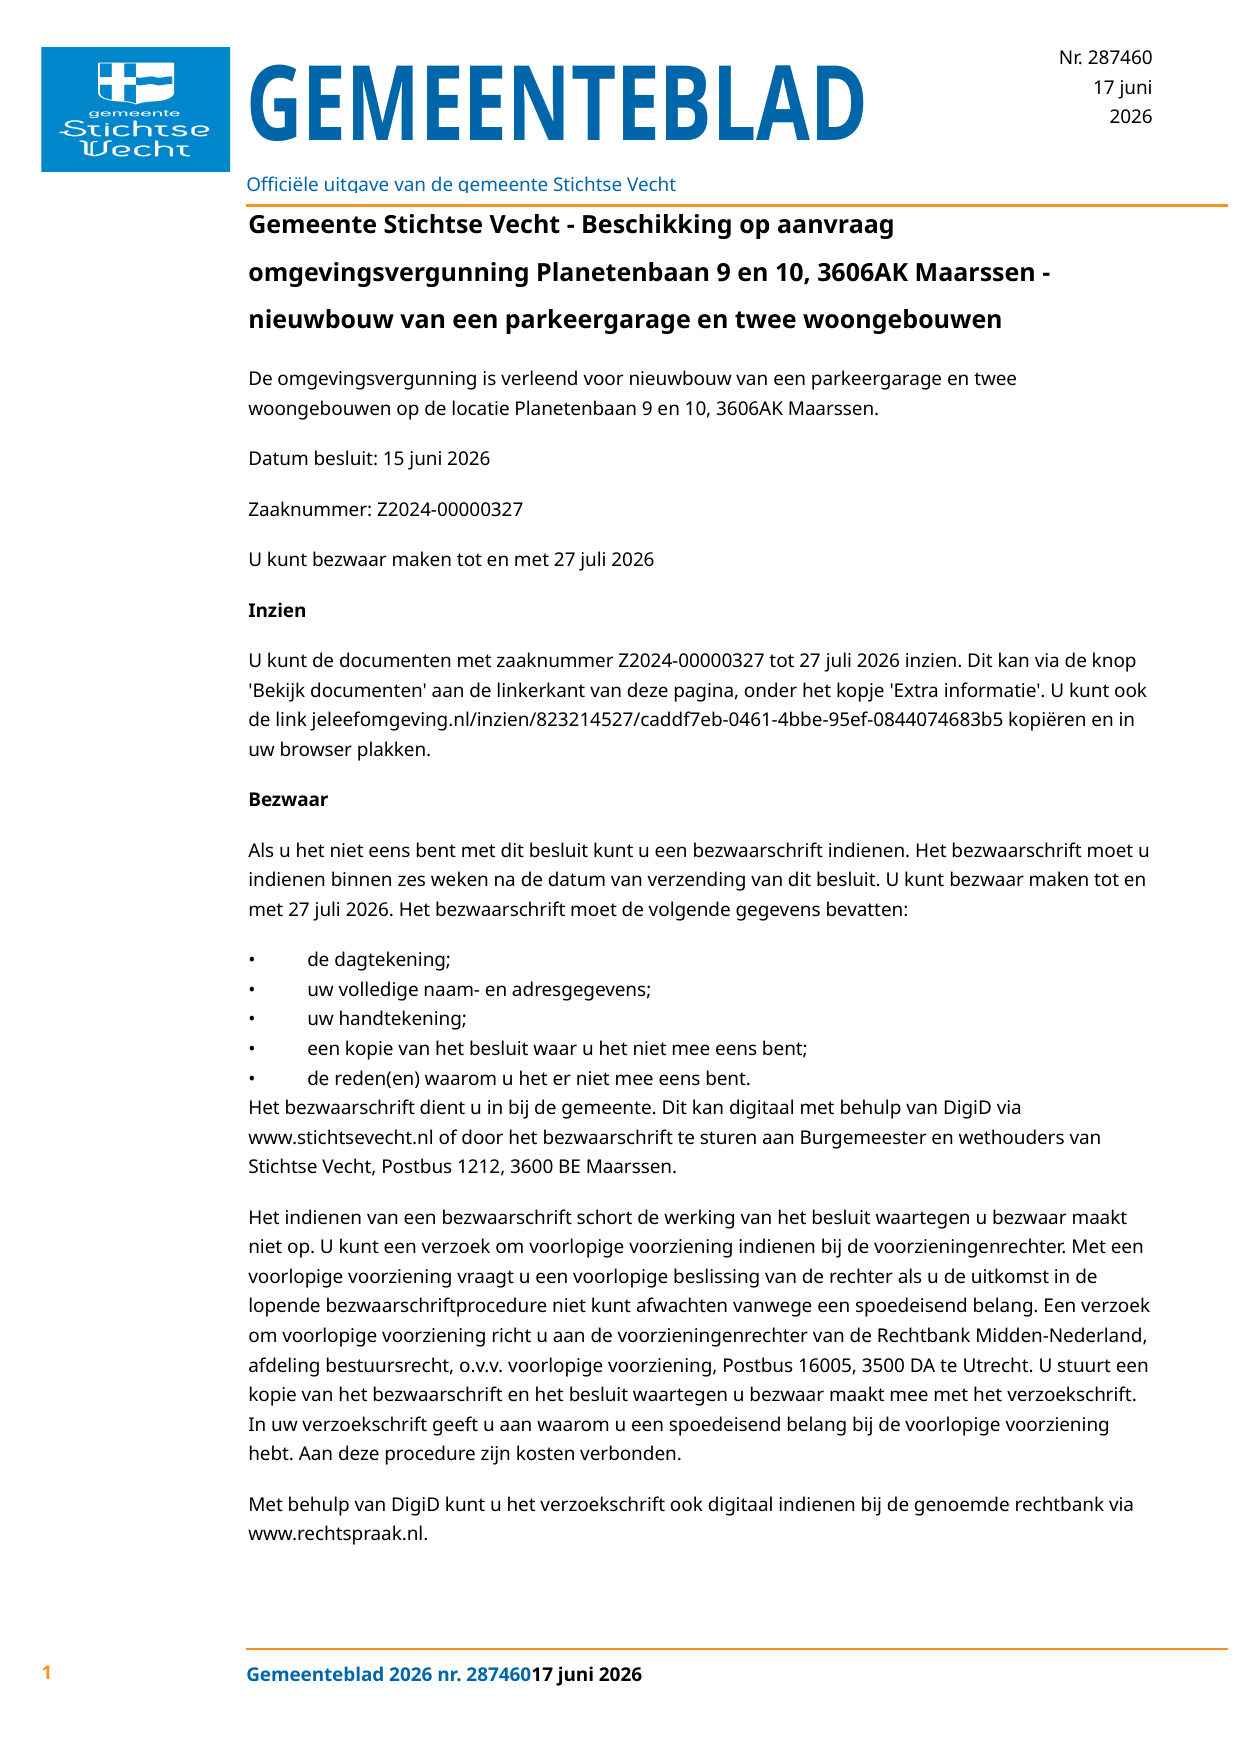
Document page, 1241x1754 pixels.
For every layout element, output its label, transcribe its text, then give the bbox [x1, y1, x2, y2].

text Gemeente Stichtse Vecht - Beschikking op aanvraag omgevingsvergunning Planetenbaan 9 en 10, 3606AK Maarssen - nieuwbouw van een parkeergarage en twee woongebouwen [248, 207, 1152, 336]
text Datum besluit: 15 juni 2026 [248, 446, 1152, 471]
text Als u het niet eens bent met dit besluit kunt u een bezwaarschrift indienen. Het bezwaarschrift moet u indienen binnen zes weken na de datum van verzending van dit besluit. U kunt bezwaar maken tot en met 27 juli 2026. Het bezwaarschrift moet de volgende gegevens bevatten: [248, 837, 1152, 922]
list uw volledige naam- en adresgegevens; [248, 976, 1152, 1002]
list de dagtekening; [248, 946, 1152, 972]
list uw handtekening; [248, 1006, 1152, 1031]
text De omgevingsvergunning is verleend voor nieuwbouw van een parkeergarage en twee woongebouwen op de locatie Planetenbaan 9 en 10, 3606AK Maarssen. [248, 366, 1152, 421]
text Het indienen van een bezwaarschrift schort de werking van het besluit waartegen u bezwaar maakt niet op. U kunt een verzoek om voorlopige voorziening indienen bij de voorzieningenrechter. Met een voorlopige voorziening vraagt u een voorlopige beslissing van de rechter als u de uitkomst in de lopende bezwaarschriftprocedure niet kunt afwachten vanwege een spoedeisend belang. Een verzoek om voorlopige voorziening richt u aan de voorzieningenrechter van de Rechtbank Midden-Nederland, afdeling bestuursrecht, o.v.v. voorlopige voorziening, Postbus 16005, 3500 DA te Utrecht. U stuurt een kopie van het bezwaarschrift en het besluit waartegen u bezwaar maakt mee met het verzoekschrift. In uw verzoekschrift geeft u aan waarom u een spoedeisend belang bij de voorlopige voorziening hebt. Aan deze procedure zijn kosten verbonden. [248, 1204, 1152, 1466]
text Met behulp van DigiD kunt u het verzoekschrift ook digitaal indienen bij de genoemde rechtbank via www.rechtspraak.nl. [248, 1491, 1152, 1546]
text U kunt bezwaar maken tot en met 27 juli 2026 [248, 546, 1152, 572]
picture [137, 63, 174, 103]
text Bezwaar [248, 786, 1152, 812]
text U kunt de documenten met zaaknummer Z2024-00000327 tot 27 juli 2026 inzien. Dit kan via de knop 'Bekijk documenten' aan de linkerkant van deze pagina, onder het kopje 'Extra informatie'. U kunt ook de link jeleefomgeving.nl/inzien/823214527/caddf7eb-0461-4bbe-95ef-0844074683b5 kopiëren en in uw browser plakken. [248, 647, 1152, 762]
text Inzien [248, 597, 1152, 622]
text Zaaknummer: Z2024-00000327 [248, 496, 1152, 522]
list een kopie van het besluit waar u het niet mee eens bent; [248, 1035, 1152, 1061]
list de reden(en) waarom u het er niet mee eens bent. [248, 1065, 1152, 1090]
picture [99, 63, 135, 101]
text Het bezwaarschrift dient u in bij de gemeente. Dit kan digitaal met behulp van DigiD via www.stichtsevecht.nl of door het bezwaarschrift te sturen aan Burgemeester en wethouders van Stichtse Vecht, Postbus 1212, 3600 BE Maarssen. [248, 1094, 1152, 1179]
